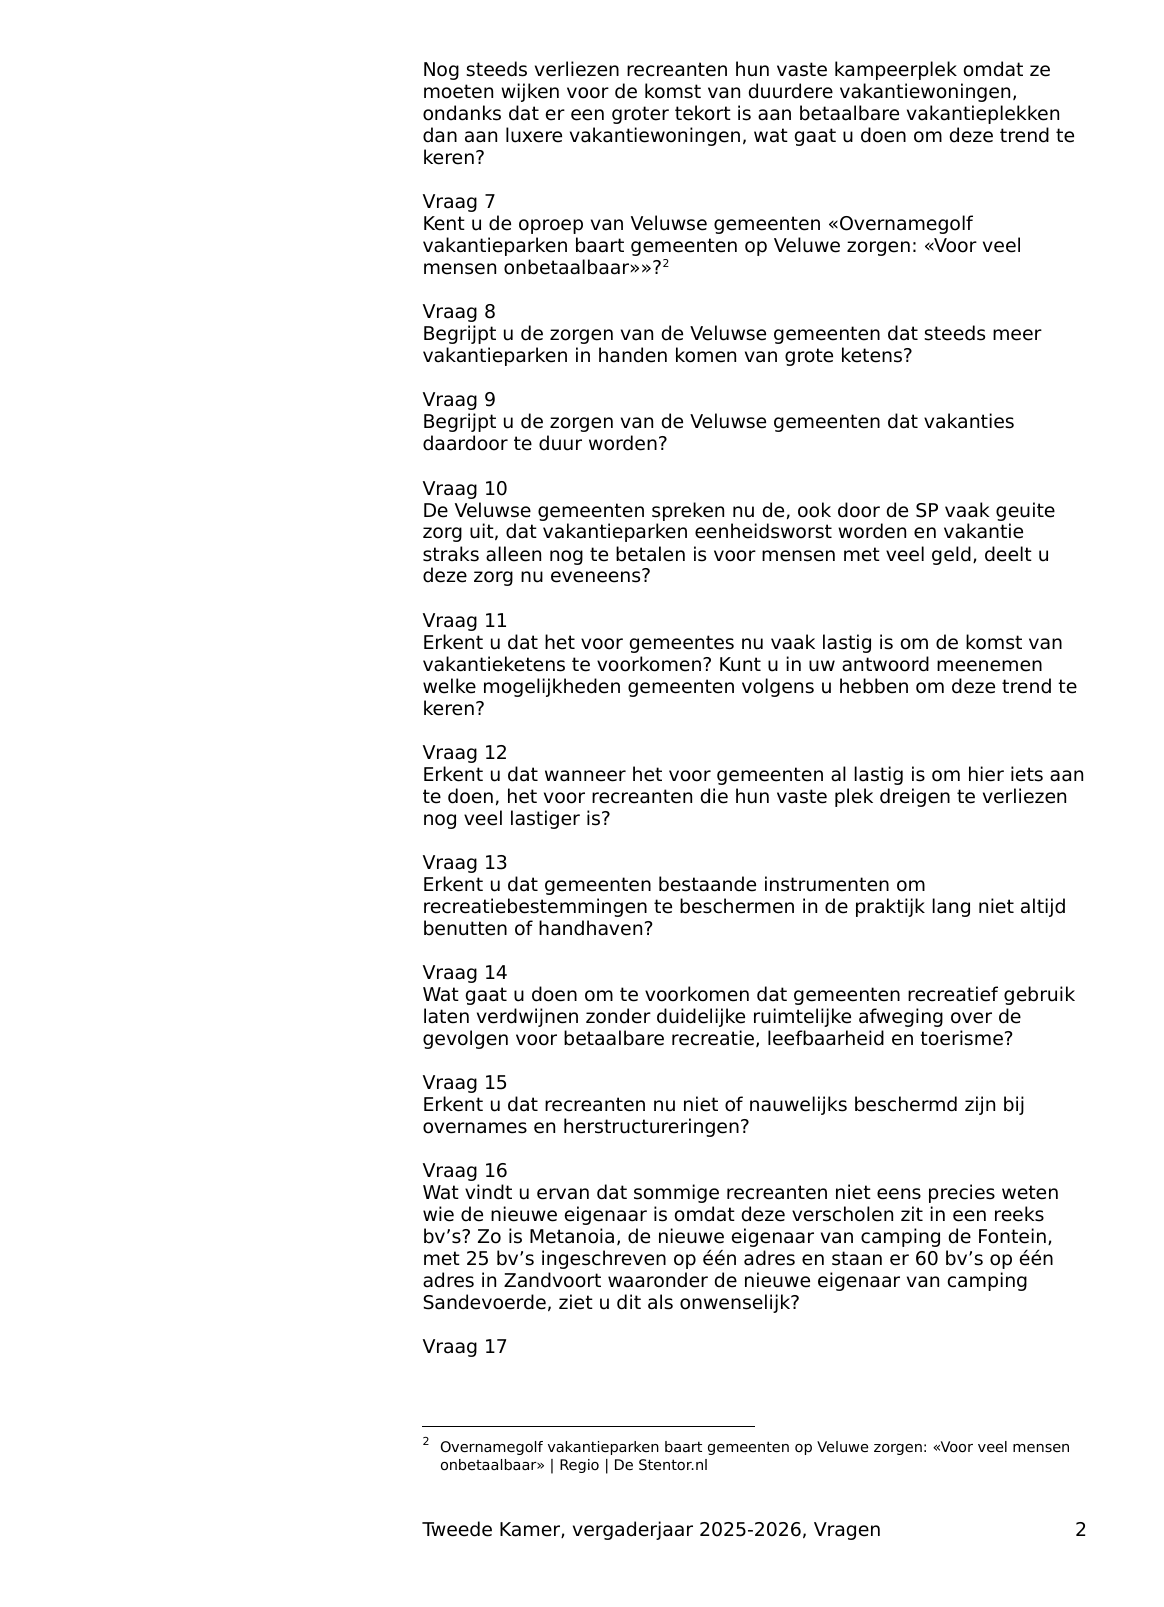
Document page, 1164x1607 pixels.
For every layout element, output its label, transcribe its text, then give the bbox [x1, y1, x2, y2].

text De Veluwse gemeenten spreken nu de, ook door de SP vaak geuite zorg uit, dat vakantieparken eenheidsworst worden en vakantie straks alleen nog te betalen is voor mensen met veel geld, deelt u deze zorg nu eveneens? [422, 499, 1087, 587]
text Vraag 9 [422, 389, 1087, 411]
text Vraag 12 [422, 742, 1087, 764]
text Vraag 17 [422, 1336, 1087, 1358]
text Nog steeds verliezen recreanten hun vaste kampeerplek omdat ze moeten wijken voor de komst van duurdere vakantiewoningen, ondanks dat er een groter tekort is aan betaalbare vakantieplekken dan aan luxere vakantiewoningen, wat gaat u doen om deze trend te keren? [422, 59, 1087, 169]
text Begrijpt u de zorgen van de Veluwse gemeenten dat steeds meer vakantieparken in handen komen van grote ketens? [422, 323, 1087, 367]
text Vraag 15 [422, 1072, 1087, 1094]
text Vraag 16 [422, 1160, 1087, 1182]
text Erkent u dat wanneer het voor gemeenten al lastig is om hier iets aan te doen, het voor recreanten die hun vaste plek dreigen te verliezen nog veel lastiger is? [422, 764, 1087, 829]
text Begrijpt u de zorgen van de Veluwse gemeenten dat vakanties daardoor te duur worden? [422, 411, 1087, 455]
text Erkent u dat het voor gemeentes nu vaak lastig is om de komst van vakantieketens te voorkomen? Kunt u in uw antwoord meenemen welke mogelijkheden gemeenten volgens u hebben om deze trend te keren? [422, 632, 1087, 719]
text Erkent u dat recreanten nu niet of nauwelijks beschermd zijn bij overnames en herstructureringen? [422, 1094, 1087, 1138]
text Erkent u dat gemeenten bestaande instrumenten om recreatiebestemmingen te beschermen in de praktijk lang niet altijd benutten of handhaven? [422, 874, 1087, 940]
text Vraag 14 [422, 962, 1087, 984]
text Kent u de oproep van Veluwse gemeenten «Overnamegolf vakantieparken baart gemeenten op Veluwe zorgen: «Voor veel mensen onbetaalbaar»»? [422, 213, 1087, 279]
text Wat gaat u doen om te voorkomen dat gemeenten recreatief gebruik laten verdwijnen zonder duidelijke ruimtelijke afweging over de gevolgen voor betaalbare recreatie, leefbaarheid en toerisme? [422, 984, 1087, 1050]
text Wat vindt u ervan dat sommige recreanten niet eens precies weten wie de nieuwe eigenaar is omdat deze verscholen zit in een reeks bv’s? Zo is Metanoia, de nieuwe eigenaar van camping de Fontein, met 25 bv’s ingeschreven op één adres en staan er 60 bv’s op één adres in Zandvoort waaronder de nieuwe eigenaar van camping Sandevoerde, ziet u dit als onwenselijk? [422, 1182, 1087, 1314]
text Overnamegolf vakantieparken baart gemeenten op Veluwe zorgen: «Voor veel mensen onbetaalbaar» | Regio | De Stentor.nl [422, 1435, 1087, 1474]
text Vraag 7 [422, 191, 1087, 213]
text Vraag 10 [422, 477, 1087, 499]
text Vraag 11 [422, 609, 1087, 632]
text Vraag 13 [422, 852, 1087, 874]
text Vraag 8 [422, 301, 1087, 323]
